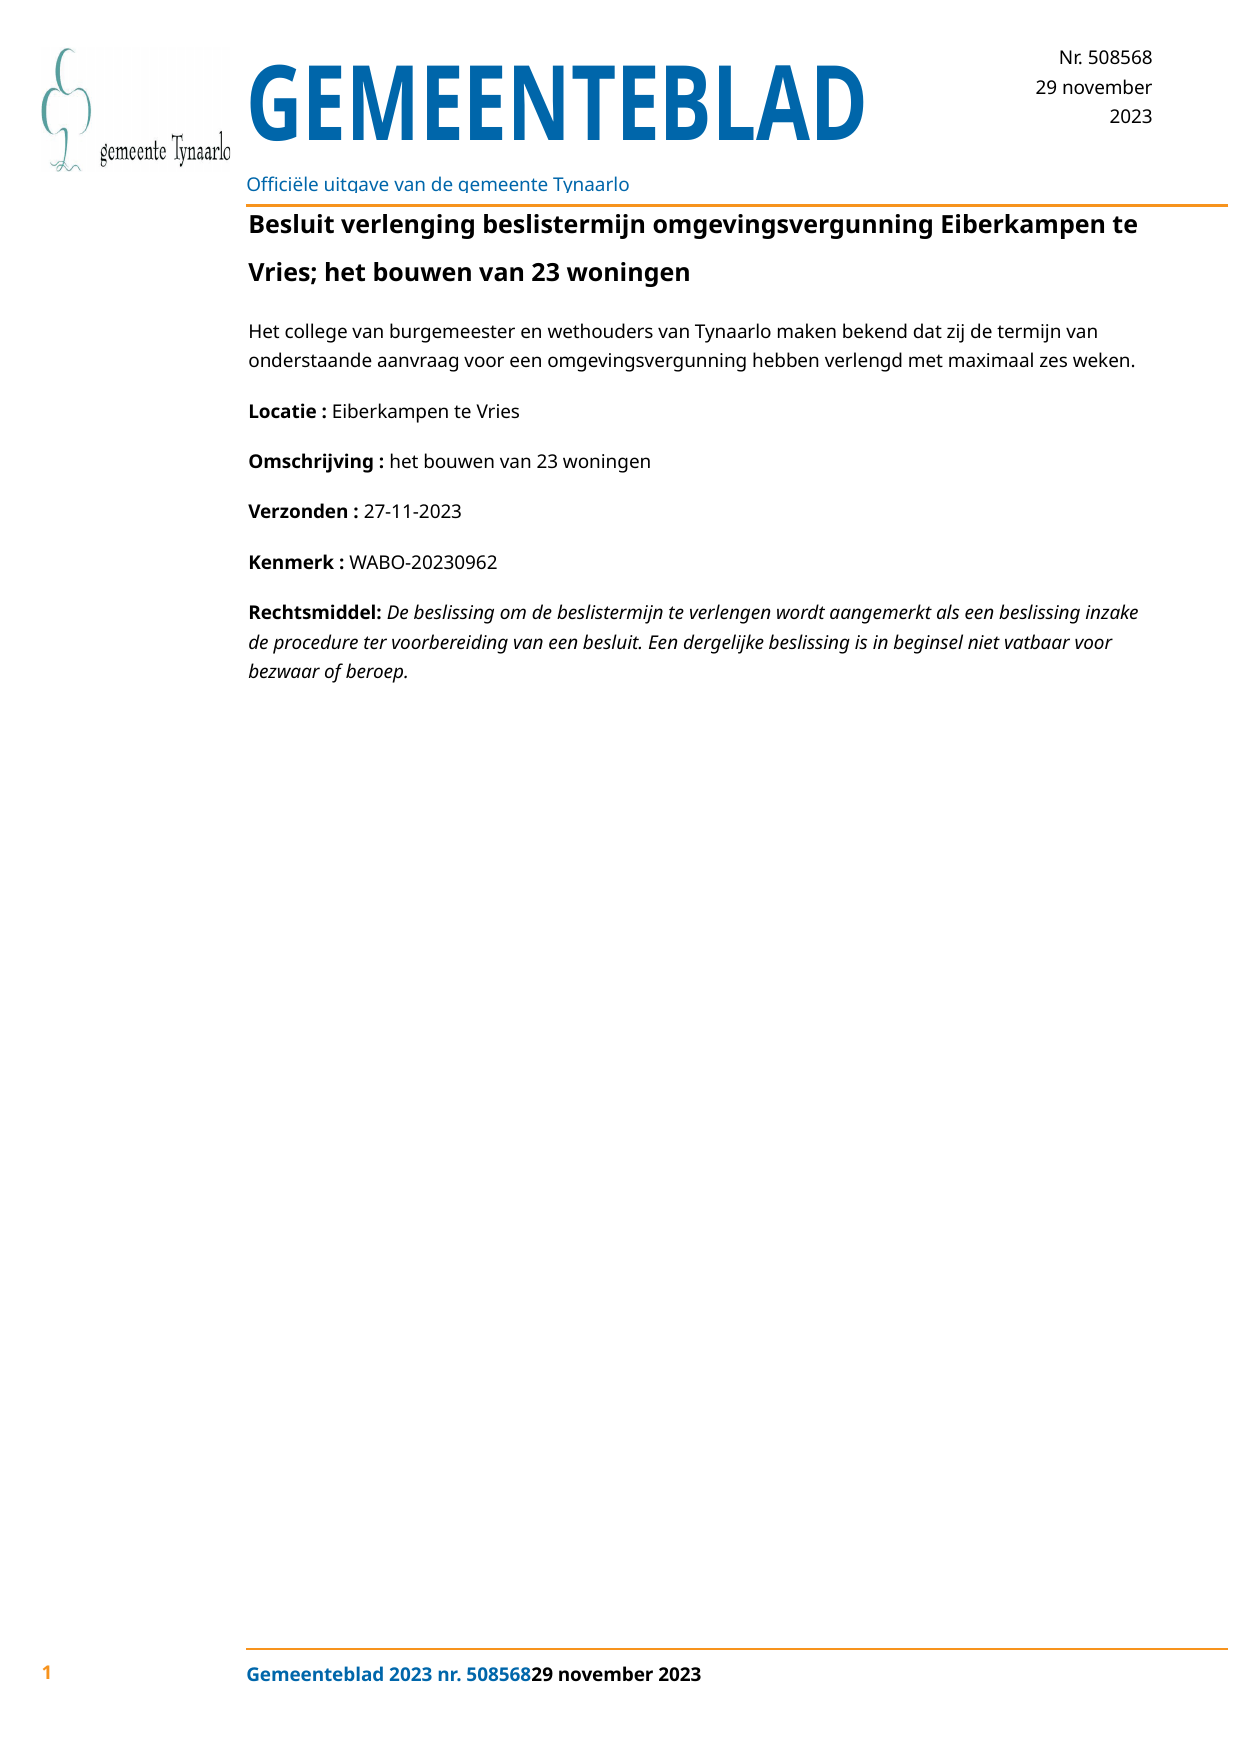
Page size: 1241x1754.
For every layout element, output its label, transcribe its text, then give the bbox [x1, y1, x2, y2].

text Locatie : Eiberkampen te Vries [248, 398, 1152, 424]
text Rechtsmiddel: De beslissing om de beslistermijn te verlengen wordt aangemerkt als een beslissing inzake de procedure ter voorbereiding van een besluit. Een dergelijke beslissing is in beginsel niet vatbaar voor bezwaar of beroep. [248, 599, 1152, 684]
text Het college van burgemeester en wethouders van Tynaarlo maken bekend dat zij de termijn van onderstaande aanvraag voor een omgevingsvergunning hebben verlengd met maximaal zes weken. [248, 318, 1152, 373]
text Besluit verlenging beslistermijn omgevingsvergunning Eiberkampen te Vries; het bouwen van 23 woningen [248, 207, 1152, 288]
text Omschrijving : het bouwen van 23 woningen [248, 448, 1152, 474]
picture [41, 47, 231, 172]
text Verzonden : 27-11-2023 [248, 499, 1152, 524]
text Kenmerk : WABO-20230962 [248, 549, 1152, 575]
